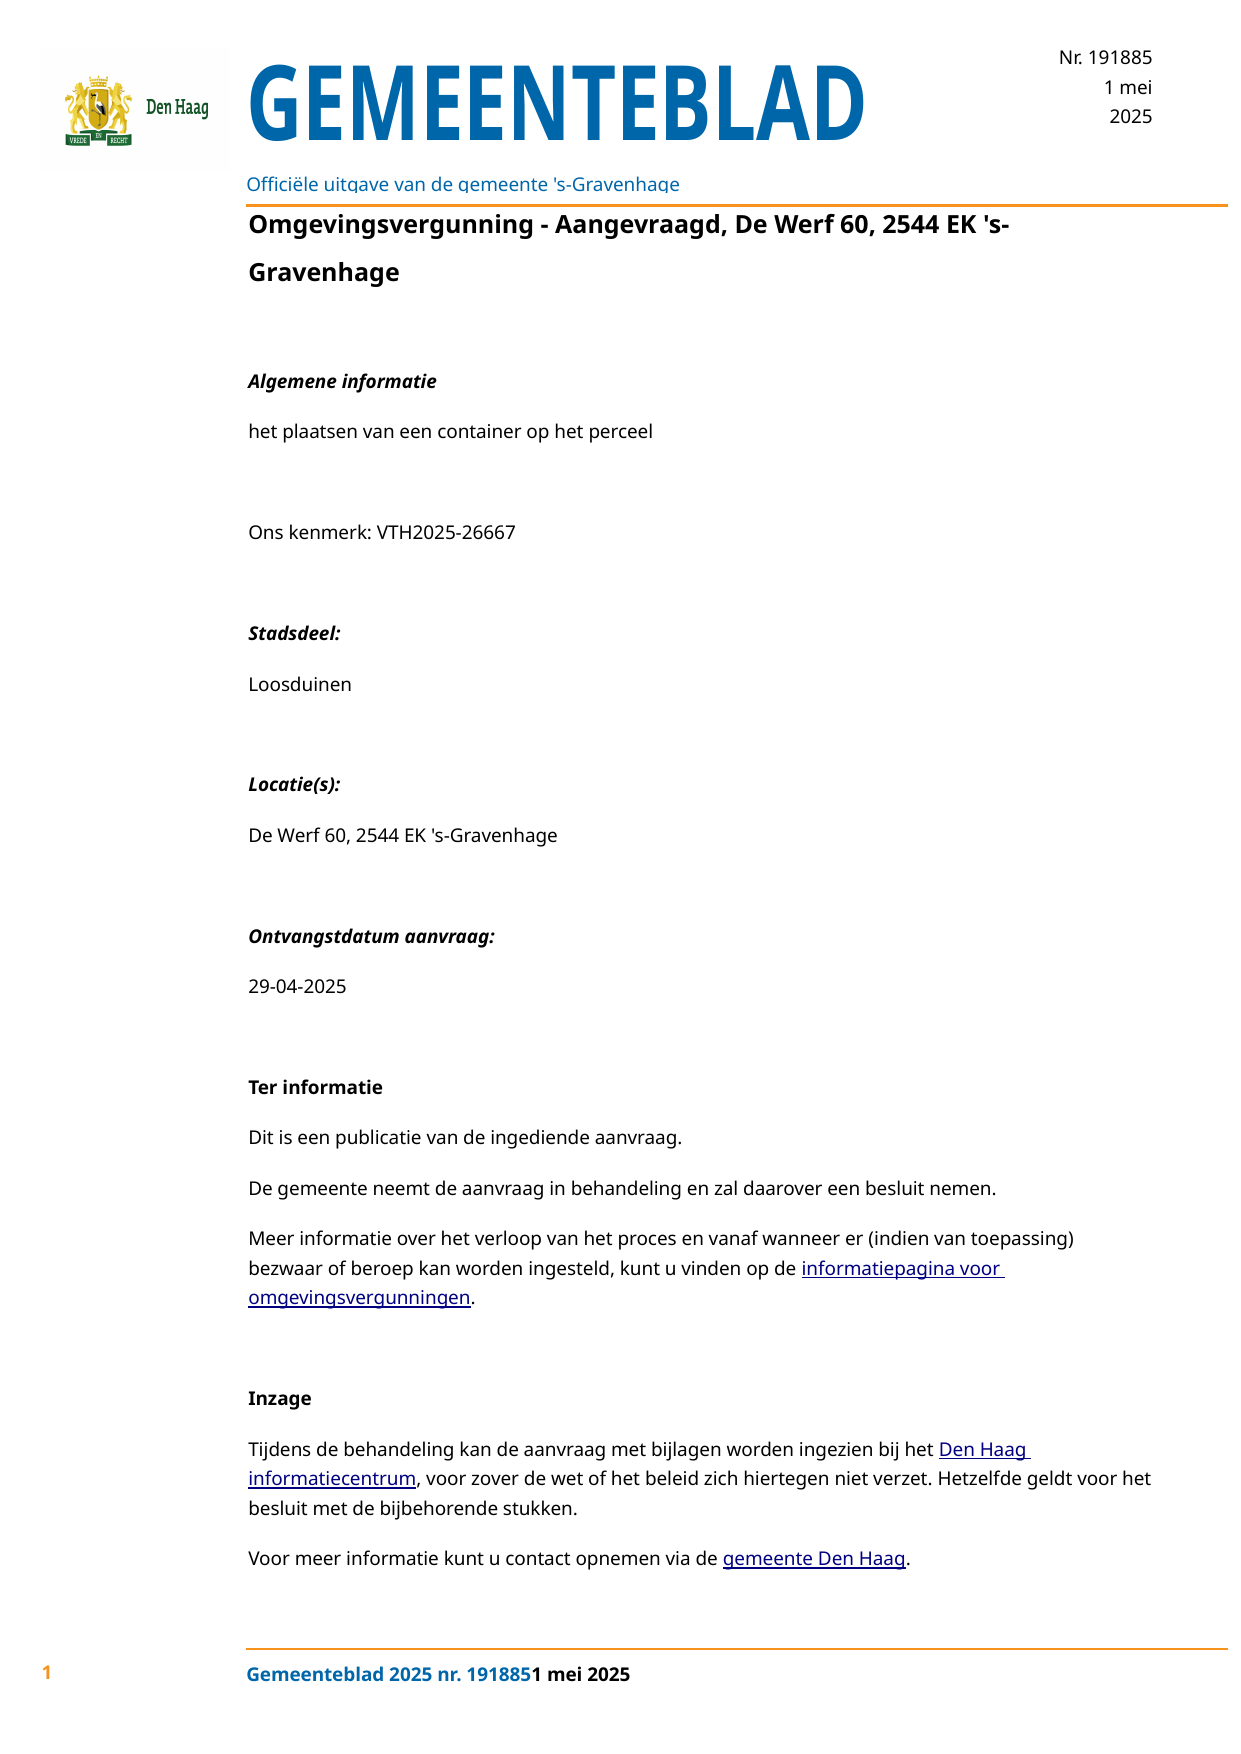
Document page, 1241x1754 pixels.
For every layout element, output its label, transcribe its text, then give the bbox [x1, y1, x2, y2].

text Ontvangstdatum aanvraag: [248, 923, 1152, 949]
text Locatie(s): [248, 772, 1152, 797]
text Inzage [248, 1385, 1152, 1411]
text Meer informatie over het verloop van het proces en vanaf wanneer er (indien van toepassing) bezwaar of beroep kan worden ingesteld, kunt u vinden op de informatiepagina voor omgevingsvergunningen. [248, 1225, 1152, 1310]
text De Werf 60, 2544 EK 's-Gravenhage [248, 822, 1152, 848]
text Tijdens de behandeling kan de aanvraag met bijlagen worden ingezien bij het Den Haag informatiecentrum, voor zover de wet of het beleid zich hiertegen niet verzet. Hetzelfde geldt voor het besluit met de bijbehorende stukken. [248, 1436, 1152, 1521]
text 29-04-2025 [248, 973, 1152, 999]
text Ons kenmerk: VTH2025-26667 [248, 519, 1152, 545]
text Omgevingsvergunning - Aangevraagd, De Werf 60, 2544 EK 's-Gravenhage [248, 207, 1152, 288]
picture [41, 47, 231, 172]
text Ter informatie [248, 1074, 1152, 1100]
text Dit is een publicatie van de ingediende aanvraag. [248, 1124, 1152, 1150]
text het plaatsen van een container op het perceel [248, 419, 1152, 444]
text De gemeente neemt de aanvraag in behandeling en zal daarover een besluit nemen. [248, 1175, 1152, 1201]
text Algemene informatie [248, 368, 1152, 394]
text Stadsdeel: [248, 620, 1152, 646]
text Voor meer informatie kunt u contact opnemen via de gemeente Den Haag. [248, 1545, 1152, 1571]
text Loosduinen [248, 671, 1152, 697]
